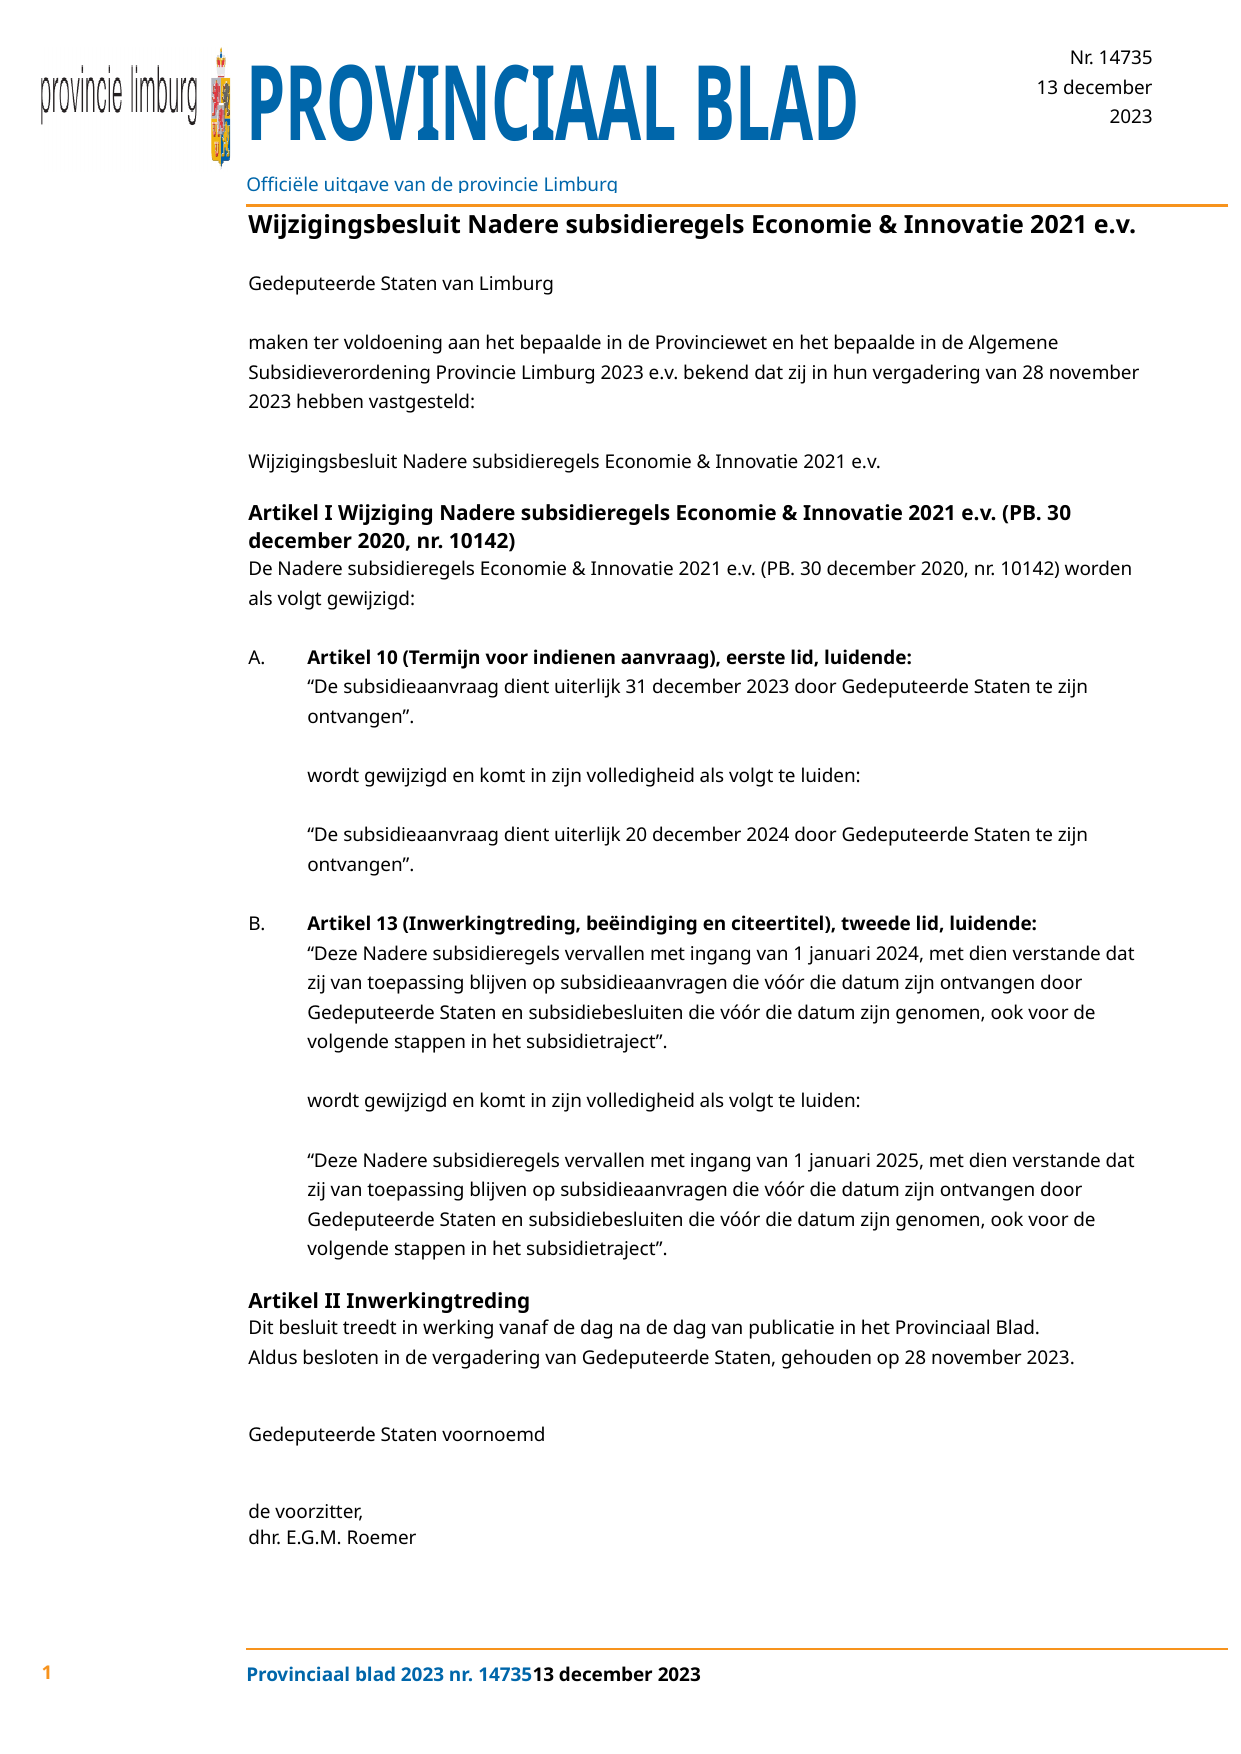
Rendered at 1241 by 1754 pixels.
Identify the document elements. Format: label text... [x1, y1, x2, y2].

text De Nadere subsidieregels Economie & Innovatie 2021 e.v. (PB. 30 december 2020, nr. 10142) worden als volgt gewijzigd: [248, 555, 1152, 610]
text de voorzitter, [248, 1498, 1152, 1524]
list wordt gewijzigd en komt in zijn volledigheid als volgt te luiden: [248, 1088, 1152, 1113]
text Wijzigingsbesluit Nadere subsidieregels Economie & Innovatie 2021 e.v. [248, 448, 1152, 473]
text dhr. E.G.M. Roemer [248, 1524, 1152, 1550]
list Artikel 10 (Termijn voor indienen aanvraag), eerste lid, luidende: [248, 644, 1152, 669]
text maken ter voldoening aan het bepaalde in de Provinciewet en het bepaalde in de Algemene Subsidieverordening Provincie Limburg 2023 e.v. bekend dat zij in hun vergadering van 28 november 2023 hebben vastgesteld: [248, 329, 1152, 414]
list Artikel 13 (Inwerkingtreding, beëindiging en citeertitel), tweede lid, luidende: [248, 910, 1152, 936]
text Gedeputeerde Staten van Limburg [248, 270, 1152, 296]
list “Deze Nadere subsidieregels vervallen met ingang van 1 januari 2024, met dien verstande dat zij van toepassing blijven op subsidieaanvragen die vóór die datum zijn ontvangen door Gedeputeerde Staten en subsidiebesluiten die vóór die datum zijn genomen, ook voor de volgende stappen in het subsidietraject”. [248, 940, 1152, 1054]
text Dit besluit treedt in werking vanaf de dag na de dag van publicatie in het Provinciaal Blad. [248, 1314, 1152, 1340]
picture [41, 47, 231, 172]
text Gedeputeerde Staten voornoemd [248, 1421, 1152, 1447]
text Aldus besloten in de vergadering van Gedeputeerde Staten, gehouden op 28 november 2023. [248, 1344, 1152, 1370]
text Artikel I Wijziging Nadere subsidieregels Economie & Innovatie 2021 e.v. (PB. 30 december 2020, nr. 10142) [248, 498, 1152, 555]
list “Deze Nadere subsidieregels vervallen met ingang van 1 januari 2025, met dien verstande dat zij van toepassing blijven op subsidieaanvragen die vóór die datum zijn ontvangen door Gedeputeerde Staten en subsidiebesluiten die vóór die datum zijn genomen, ook voor de volgende stappen in het subsidietraject”. [248, 1147, 1152, 1261]
list wordt gewijzigd en komt in zijn volledigheid als volgt te luiden: [248, 762, 1152, 788]
text Wijzigingsbesluit Nadere subsidieregels Economie & Innovatie 2021 e.v. [248, 207, 1152, 241]
list “De subsidieaanvraag dient uiterlijk 20 december 2024 door Gedeputeerde Staten te zijn ontvangen”. [248, 821, 1152, 877]
text Artikel II Inwerkingtreding [248, 1286, 1152, 1314]
list “De subsidieaanvraag dient uiterlijk 31 december 2023 door Gedeputeerde Staten te zijn ontvangen”. [248, 673, 1152, 729]
